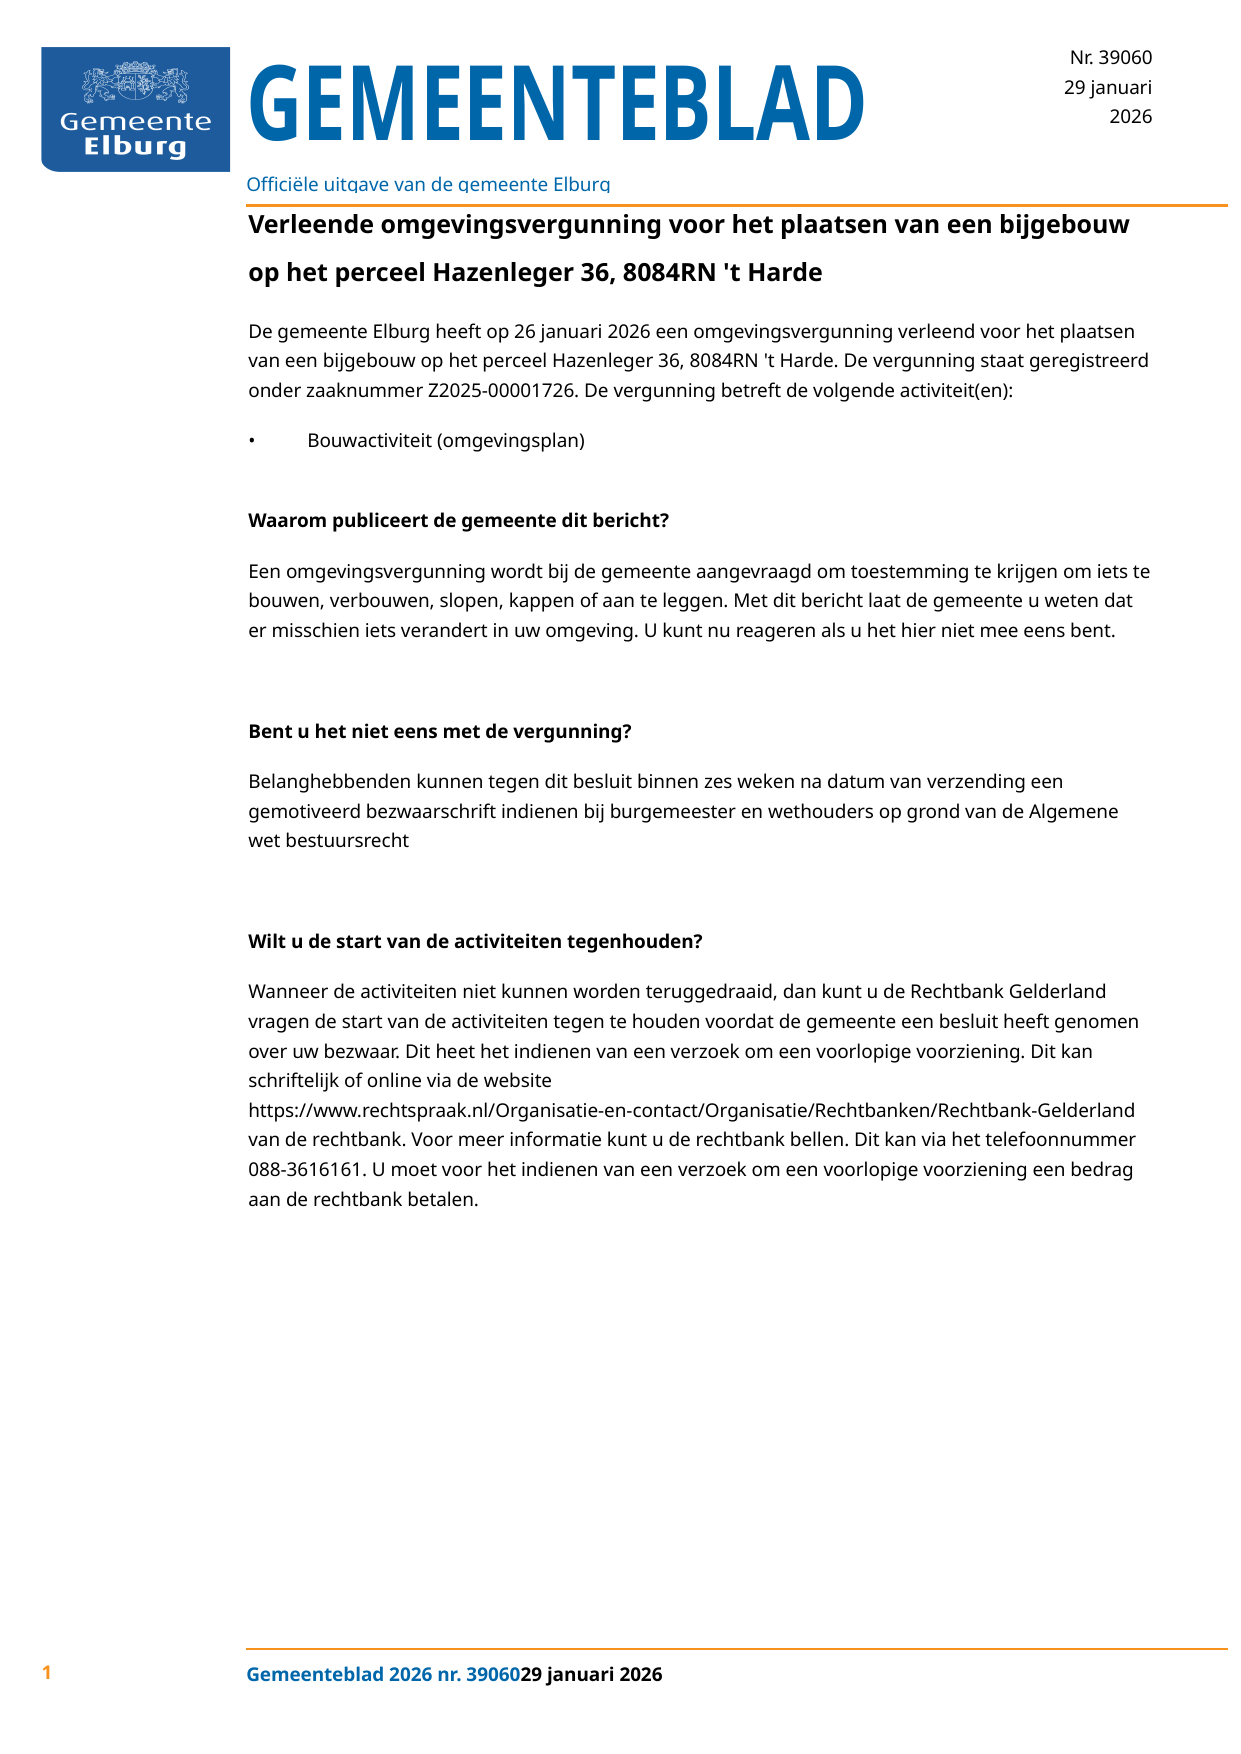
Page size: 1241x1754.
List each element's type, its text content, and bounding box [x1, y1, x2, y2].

text Een omgevingsvergunning wordt bij de gemeente aangevraagd om toestemming te krijgen om iets te bouwen, verbouwen, slopen, kappen of aan te leggen. Met dit bericht laat de gemeente u weten dat er misschien iets verandert in uw omgeving. U kunt nu reageren als u het hier niet mee eens bent. [248, 558, 1152, 643]
text Wanneer de activiteiten niet kunnen worden teruggedraaid, dan kunt u de Rechtbank Gelderland vragen de start van de activiteiten tegen te houden voordat de gemeente een besluit heeft genomen over uw bezwaar. Dit heet het indienen van een verzoek om een voorlopige voorziening. Dit kan schriftelijk of online via de website https://www.rechtspraak.nl/Organisatie-en-contact/Organisatie/Rechtbanken/Rechtbank-Gelderland van de rechtbank. Voor meer informatie kunt u de rechtbank bellen. Dit kan via het telefoonnummer 088-3616161. U moet voor het indienen van een verzoek om een voorlopige voorziening een bedrag aan de rechtbank betalen. [248, 979, 1152, 1212]
text Wilt u de start van de activiteiten tegenhouden? [248, 928, 1152, 954]
text De gemeente Elburg heeft op 26 januari 2026 een omgevingsvergunning verleend voor het plaatsen van een bijgebouw op het perceel Hazenleger 36, 8084RN 't Harde. De vergunning staat geregistreerd onder zaaknummer Z2025-00001726. De vergunning betreft de volgende activiteit(en): [248, 318, 1152, 403]
list Bouwactiviteit (omgevingsplan) [248, 427, 1152, 453]
text Verleende omgevingsvergunning voor het plaatsen van een bijgebouw op het perceel Hazenleger 36, 8084RN 't Harde [248, 207, 1152, 288]
text Waarom publiceert de gemeente dit bericht? [248, 507, 1152, 533]
text Belanghebbenden kunnen tegen dit besluit binnen zes weken na datum van verzending een gemotiveerd bezwaarschrift indienen bij burgemeester en wethouders op grond van de Algemene wet bestuursrecht [248, 768, 1152, 853]
text Bent u het niet eens met de vergunning? [248, 718, 1152, 744]
picture [41, 47, 231, 172]
